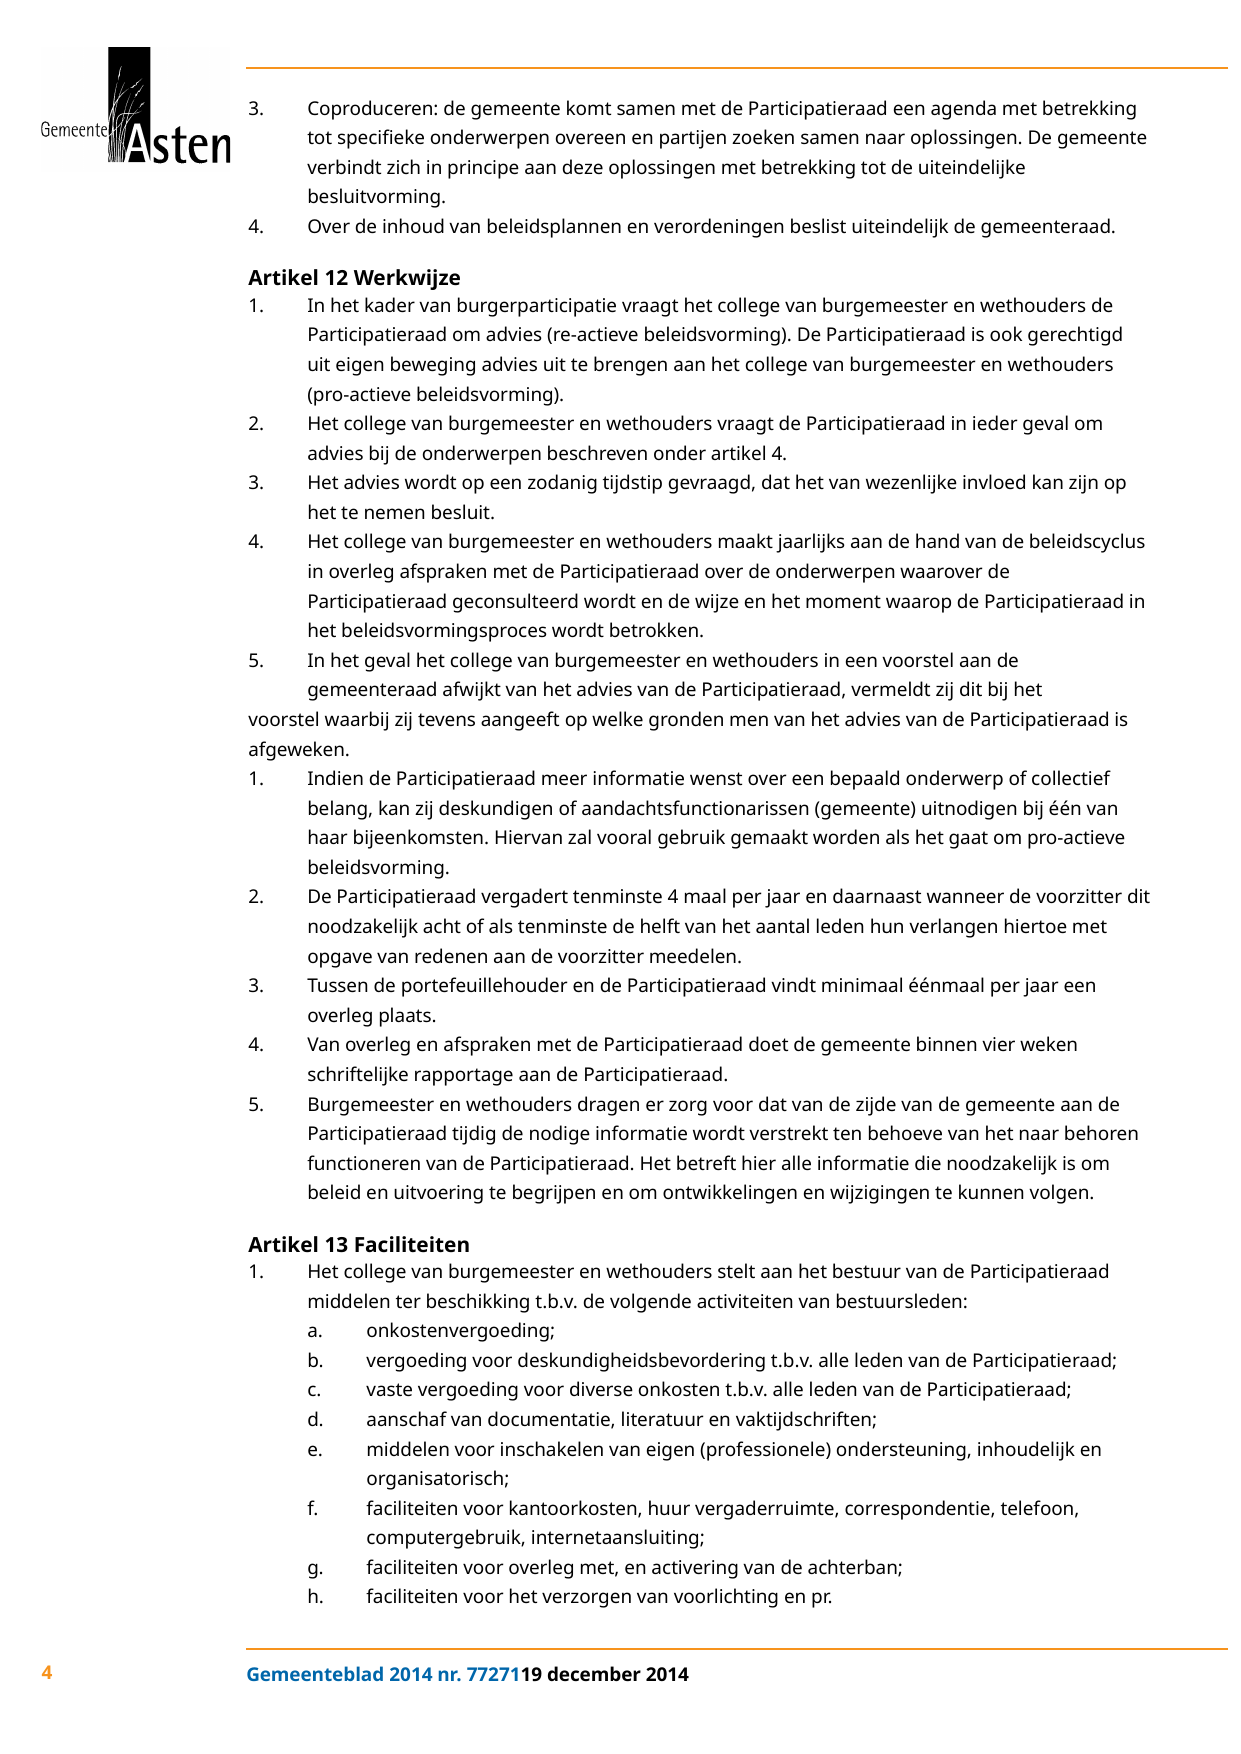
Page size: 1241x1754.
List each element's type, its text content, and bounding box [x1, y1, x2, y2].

picture [41, 47, 231, 172]
list In het geval het college van burgemeester en wethouders in een voorstel aan de gemeenteraad afwijkt van het advies van de Participatieraad, vermeldt zij dit bij het [248, 647, 1152, 702]
list Indien de Participatieraad meer informatie wenst over een bepaald onderwerp of collectief belang, kan zij deskundigen of aandachtsfunctionarissen (gemeente) uitnodigen bij één van haar bijeenkomsten. Hiervan zal vooral gebruik gemaakt worden als het gaat om pro-actieve beleidsvorming. [248, 765, 1152, 880]
list In het kader van burgerparticipatie vraagt het college van burgemeester en wethouders de Participatieraad om advies (re-actieve beleidsvorming). De Participatieraad is ook gerechtigd uit eigen beweging advies uit te brengen aan het college van burgemeester en wethouders (pro-actieve beleidsvorming). [248, 292, 1152, 406]
list Het college van burgemeester en wethouders maakt jaarlijks aan de hand van de beleidscyclus in overleg afspraken met de Participatieraad over de onderwerpen waarover de Participatieraad geconsulteerd wordt en de wijze en het moment waarop de Participatieraad in het beleidsvormingsproces wordt betrokken. [248, 529, 1152, 643]
list faciliteiten voor kantoorkosten, huur vergaderruimte, correspondentie, telefoon, computergebruik, internetaansluiting; [307, 1495, 1152, 1550]
list Het college van burgemeester en wethouders vraagt de Participatieraad in ieder geval om advies bij de onderwerpen beschreven onder artikel 4. [248, 410, 1152, 466]
list Over de inhoud van beleidsplannen en verordeningen beslist uiteindelijk de gemeenteraad. [248, 213, 1152, 239]
list aanschaf van documentatie, literatuur en vaktijdschriften; [307, 1406, 1152, 1432]
text Artikel 12 Werkwijze [248, 263, 1152, 292]
list faciliteiten voor het verzorgen van voorlichting en pr. [307, 1584, 1152, 1609]
list Tussen de portefeuillehouder en de Participatieraad vindt minimaal éénmaal per jaar een overleg plaats. [248, 972, 1152, 1028]
list Coproduceren: de gemeente komt samen met de Participatieraad een agenda met betrekking tot specifieke onderwerpen overeen en partijen zoeken samen naar oplossingen. De gemeente verbindt zich in principe aan deze oplossingen met betrekking tot de uiteindelijke besluitvorming. [248, 95, 1152, 209]
text voorstel waarbij zij tevens aangeeft op welke gronden men van het advies van de Participatieraad is afgeweken. [248, 706, 1152, 761]
list faciliteiten voor overleg met, en activering van de achterban; [307, 1554, 1152, 1580]
list De Participatieraad vergadert tenminste 4 maal per jaar en daarnaast wanneer de voorzitter dit noodzakelijk acht of als tenminste de helft van het aantal leden hun verlangen hiertoe met opgave van redenen aan de voorzitter meedelen. [248, 884, 1152, 968]
list Burgemeester en wethouders dragen er zorg voor dat van de zijde van de gemeente aan de Participatieraad tijdig de nodige informatie wordt verstrekt ten behoeve van het naar behoren functioneren van de Participatieraad. Het betreft hier alle informatie die noodzakelijk is om beleid en uitvoering te begrijpen en om ontwikkelingen en wijzigingen te kunnen volgen. [248, 1091, 1152, 1205]
list vaste vergoeding voor diverse onkosten t.b.v. alle leden van de Participatieraad; [307, 1377, 1152, 1402]
list Het advies wordt op een zodanig tijdstip gevraagd, dat het van wezenlijke invloed kan zijn op het te nemen besluit. [248, 469, 1152, 525]
list Het college van burgemeester en wethouders stelt aan het bestuur van de Participatieraad middelen ter beschikking t.b.v. de volgende activiteiten van bestuursleden: [248, 1258, 1152, 1314]
text Artikel 13 Faciliteiten [248, 1230, 1152, 1258]
list middelen voor inschakelen van eigen (professionele) ondersteuning, inhoudelijk en organisatorisch; [307, 1436, 1152, 1491]
list vergoeding voor deskundigheidsbevordering t.b.v. alle leden van de Participatieraad; [307, 1347, 1152, 1373]
list onkostenvergoeding; [307, 1317, 1152, 1343]
list Van overleg en afspraken met de Participatieraad doet de gemeente binnen vier weken schriftelijke rapportage aan de Participatieraad. [248, 1032, 1152, 1087]
